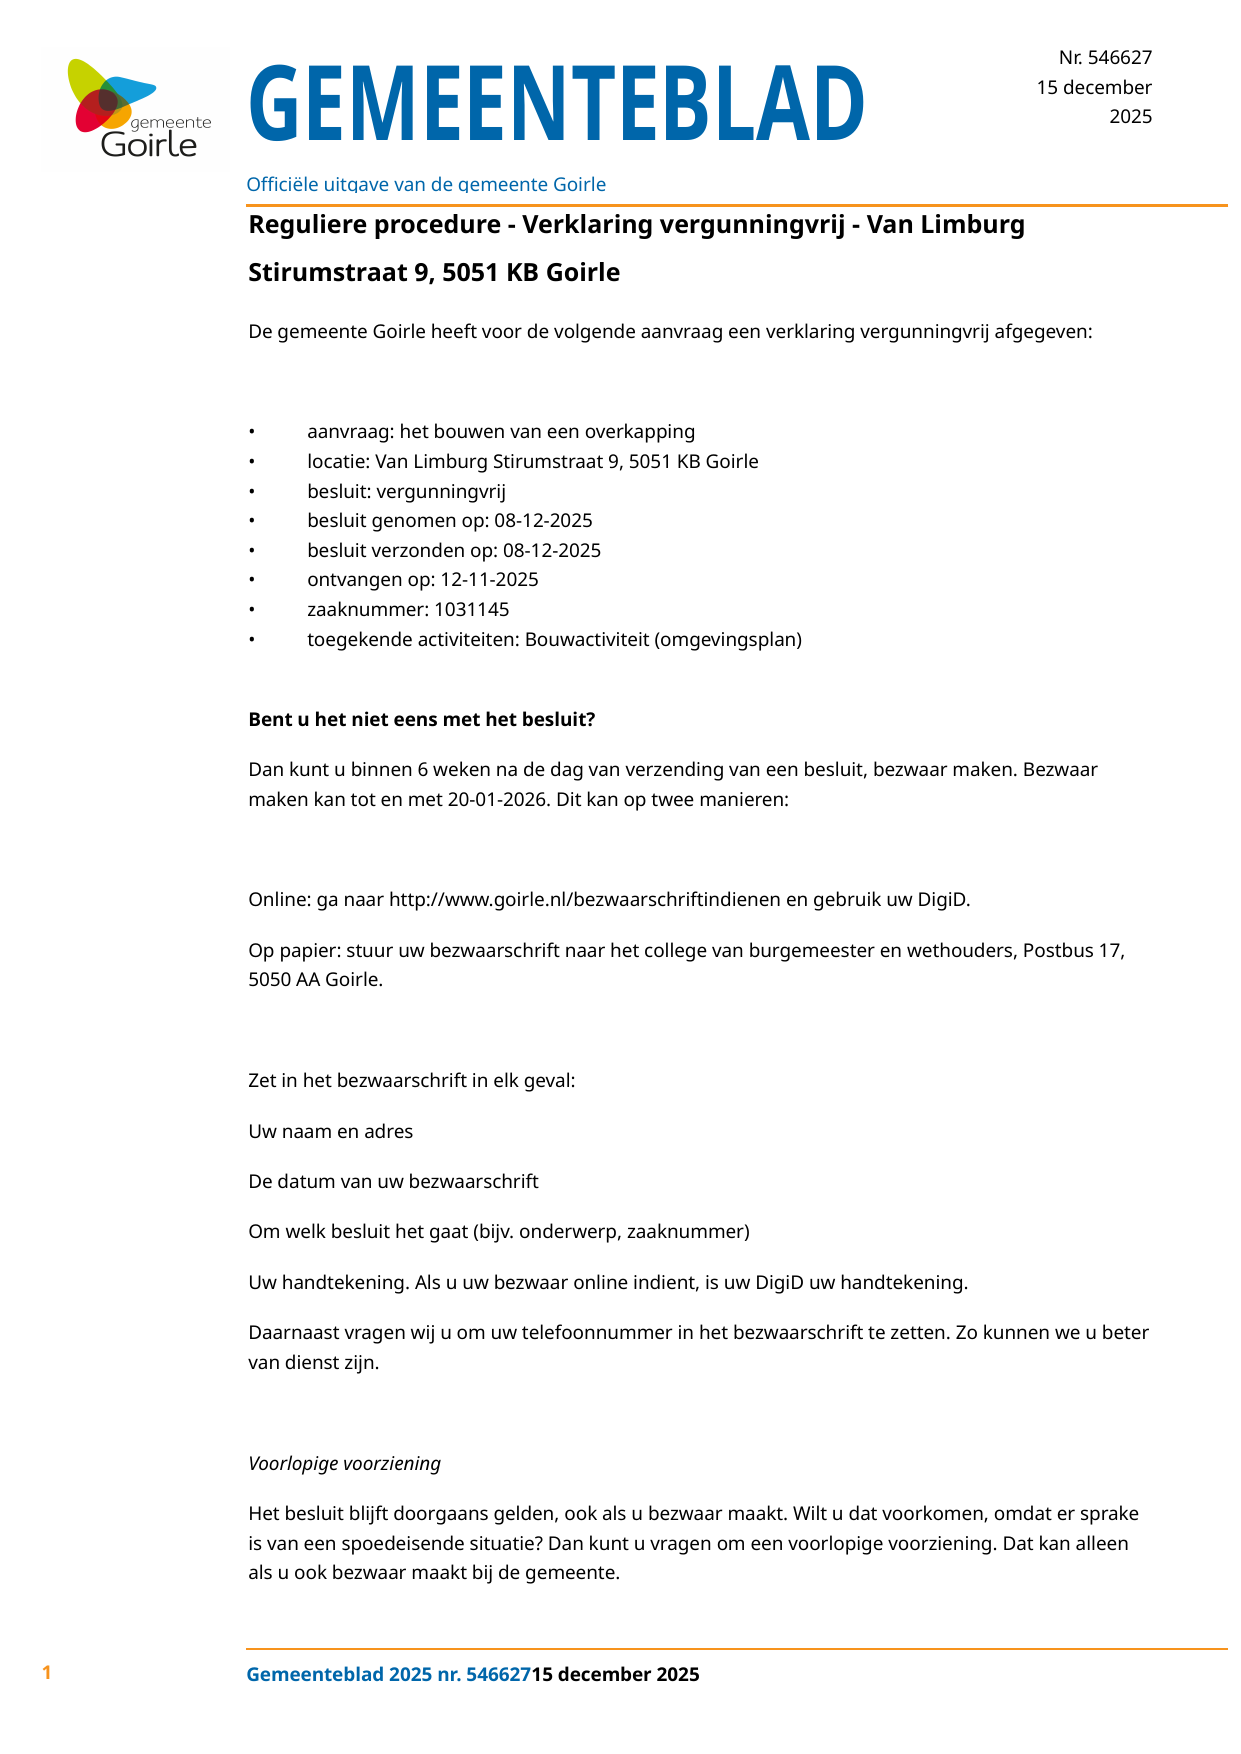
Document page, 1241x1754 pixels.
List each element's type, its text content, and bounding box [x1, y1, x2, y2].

list ontvangen op: 12-11-2025 [248, 567, 1152, 592]
list aanvraag: het bouwen van een overkapping [248, 419, 1152, 444]
text Op papier: stuur uw bezwaarschrift naar het college van burgemeester en wethouders, Postbus 17, 5050 AA Goirle. [248, 937, 1152, 992]
text Uw handtekening. Als u uw bezwaar online indient, is uw DigiD uw handtekening. [248, 1269, 1152, 1295]
text De datum van uw bezwaarschrift [248, 1168, 1152, 1194]
list toegekende activiteiten: Bouwactiviteit (omgevingsplan) [248, 626, 1152, 652]
text Om welk besluit het gaat (bijv. onderwerp, zaaknummer) [248, 1219, 1152, 1244]
text Voorlopige voorziening [248, 1450, 1152, 1476]
text Uw naam en adres [248, 1118, 1152, 1144]
text Online: ga naar http://www.goirle.nl/bezwaarschriftindienen en gebruik uw DigiD. [248, 887, 1152, 912]
text Bent u het niet eens met het besluit? [248, 706, 1152, 732]
text Zet in het bezwaarschrift in elk geval: [248, 1067, 1152, 1093]
text Reguliere procedure - Verklaring vergunningvrij - Van Limburg Stirumstraat 9, 5051 KB Goirle [248, 207, 1152, 288]
list locatie: Van Limburg Stirumstraat 9, 5051 KB Goirle [248, 448, 1152, 474]
list besluit verzonden op: 08-12-2025 [248, 537, 1152, 563]
text De gemeente Goirle heeft voor de volgende aanvraag een verklaring vergunningvrij afgegeven: [248, 318, 1152, 344]
text Daarnaast vragen wij u om uw telefoonnummer in het bezwaarschrift te zetten. Zo kunnen we u beter van dienst zijn. [248, 1319, 1152, 1375]
list besluit: vergunningvrij [248, 478, 1152, 504]
list besluit genomen op: 08-12-2025 [248, 507, 1152, 533]
list zaaknummer: 1031145 [248, 596, 1152, 622]
picture [41, 47, 231, 172]
text Het besluit blijft doorgaans gelden, ook als u bezwaar maakt. Wilt u dat voorkomen, omdat er sprake is van een spoedeisende situatie? Dan kunt u vragen om een voorlopige voorziening. Dat kan alleen als u ook bezwaar maakt bij de gemeente. [248, 1500, 1152, 1585]
text Dan kunt u binnen 6 weken na de dag van verzending van een besluit, bezwaar maken. Bezwaar maken kan tot en met 20-01-2026. Dit kan op twee manieren: [248, 756, 1152, 812]
